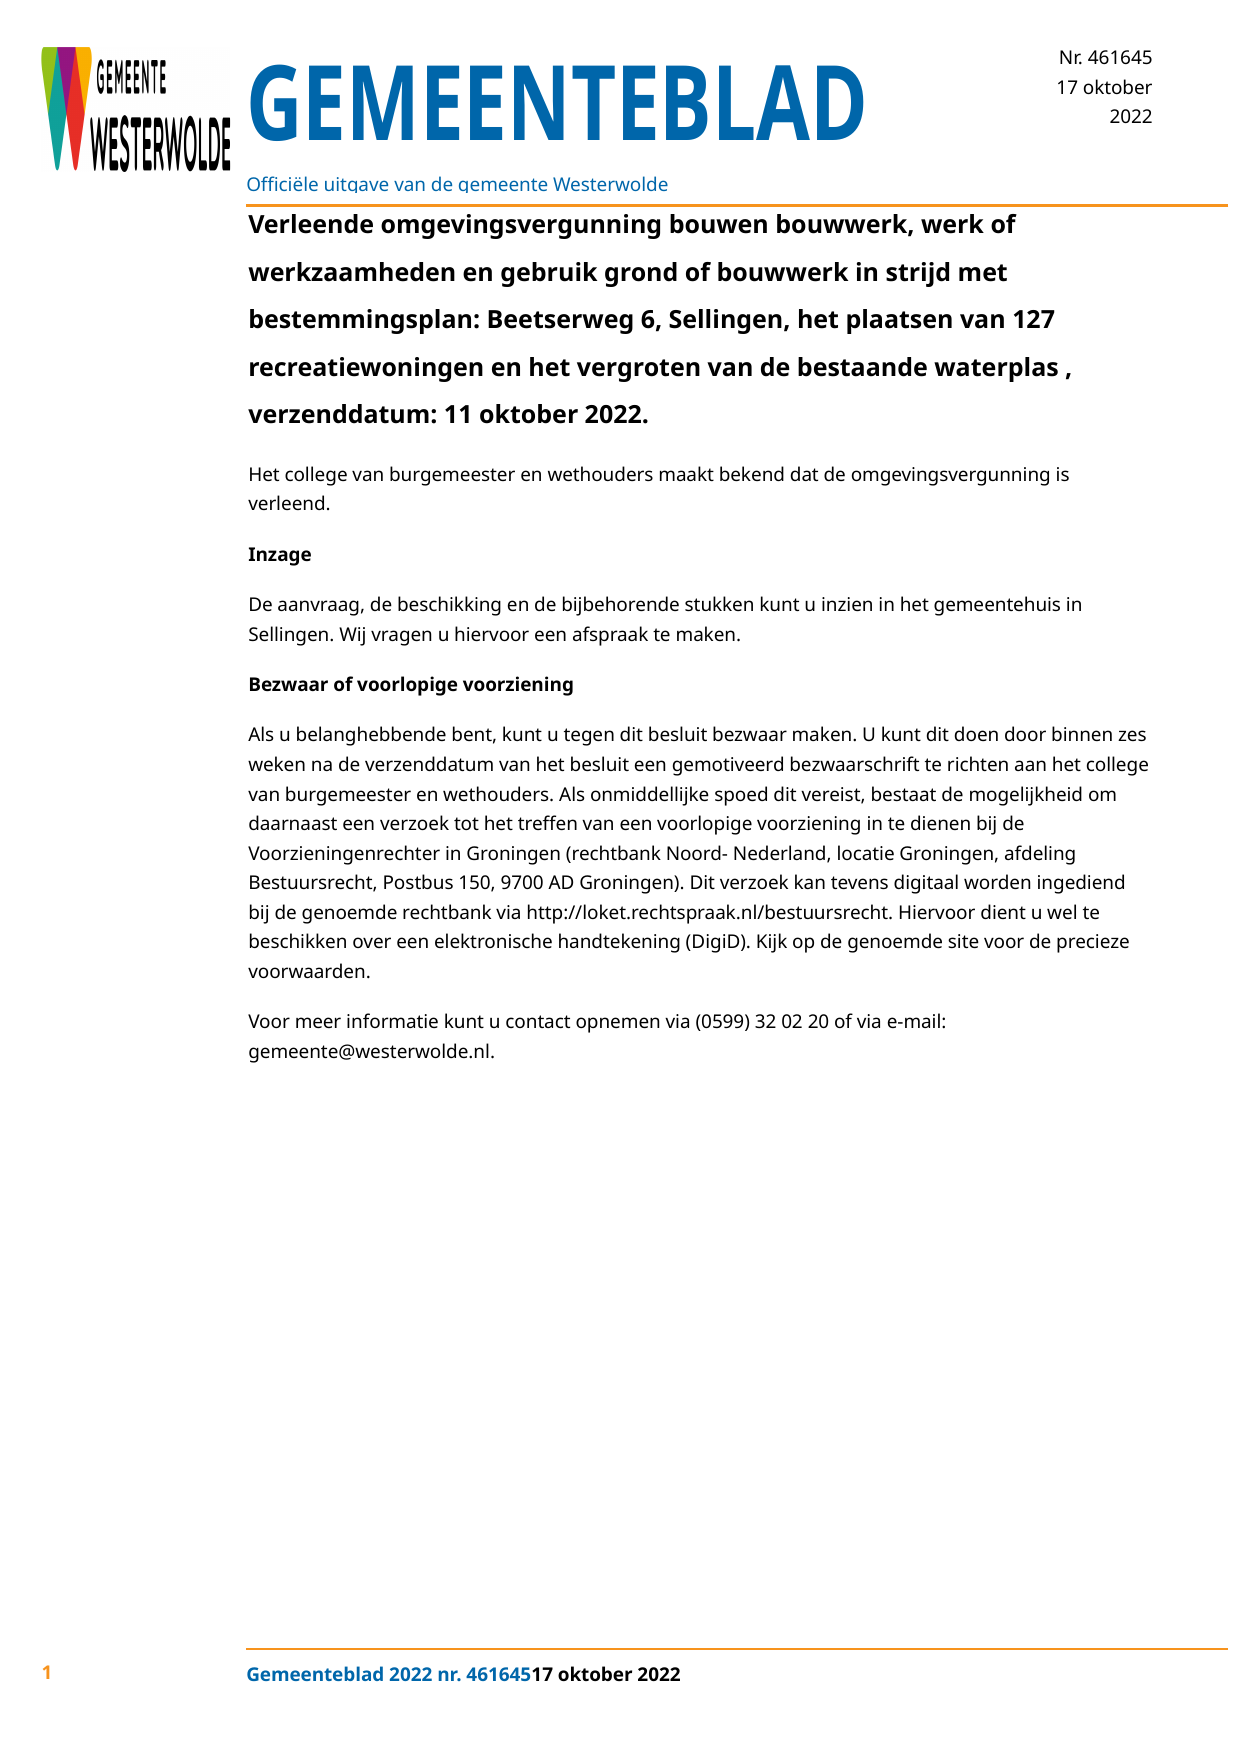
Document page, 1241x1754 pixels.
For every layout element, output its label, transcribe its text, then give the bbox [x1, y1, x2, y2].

text Voor meer informatie kunt u contact opnemen via (0599) 32 02 20 of via e-mail: gemeente@westerwolde.nl. [248, 1009, 1152, 1064]
picture [41, 47, 231, 172]
text Het college van burgemeester en wethouders maakt bekend dat de omgevingsvergunning is verleend. [248, 461, 1152, 516]
text De aanvraag, de beschikking en de bijbehorende stukken kunt u inzien in het gemeentehuis in Sellingen. Wij vragen u hiervoor een afspraak te maken. [248, 591, 1152, 646]
text Als u belanghebbende bent, kunt u tegen dit besluit bezwaar maken. U kunt dit doen door binnen zes weken na de verzenddatum van het besluit een gemotiveerd bezwaarschrift te richten aan het college van burgemeester en wethouders. Als onmiddellijke spoed dit vereist, bestaat de mogelijkheid om daarnaast een verzoek tot het treffen van een voorlopige voorziening in te dienen bij de Voorzieningenrechter in Groningen (rechtbank Noord- Nederland, locatie Groningen, afdeling Bestuursrecht, Postbus 150, 9700 AD Groningen). Dit verzoek kan tevens digitaal worden ingediend bij de genoemde rechtbank via http://loket.rechtspraak.nl/bestuursrecht. Hiervoor dient u wel te beschikken over een elektronische handtekening (DigiD). Kijk op de genoemde site voor de precieze voorwaarden. [248, 722, 1152, 984]
text Inzage [248, 541, 1152, 566]
text Bezwaar of voorlopige voorziening [248, 671, 1152, 697]
text Verleende omgevingsvergunning bouwen bouwwerk, werk of werkzaamheden en gebruik grond of bouwwerk in strijd met bestemmingsplan: Beetserweg 6, Sellingen, het plaatsen van 127 recreatiewoningen en het vergroten van de bestaande waterplas , verzenddatum: 11 oktober 2022. [248, 207, 1152, 431]
